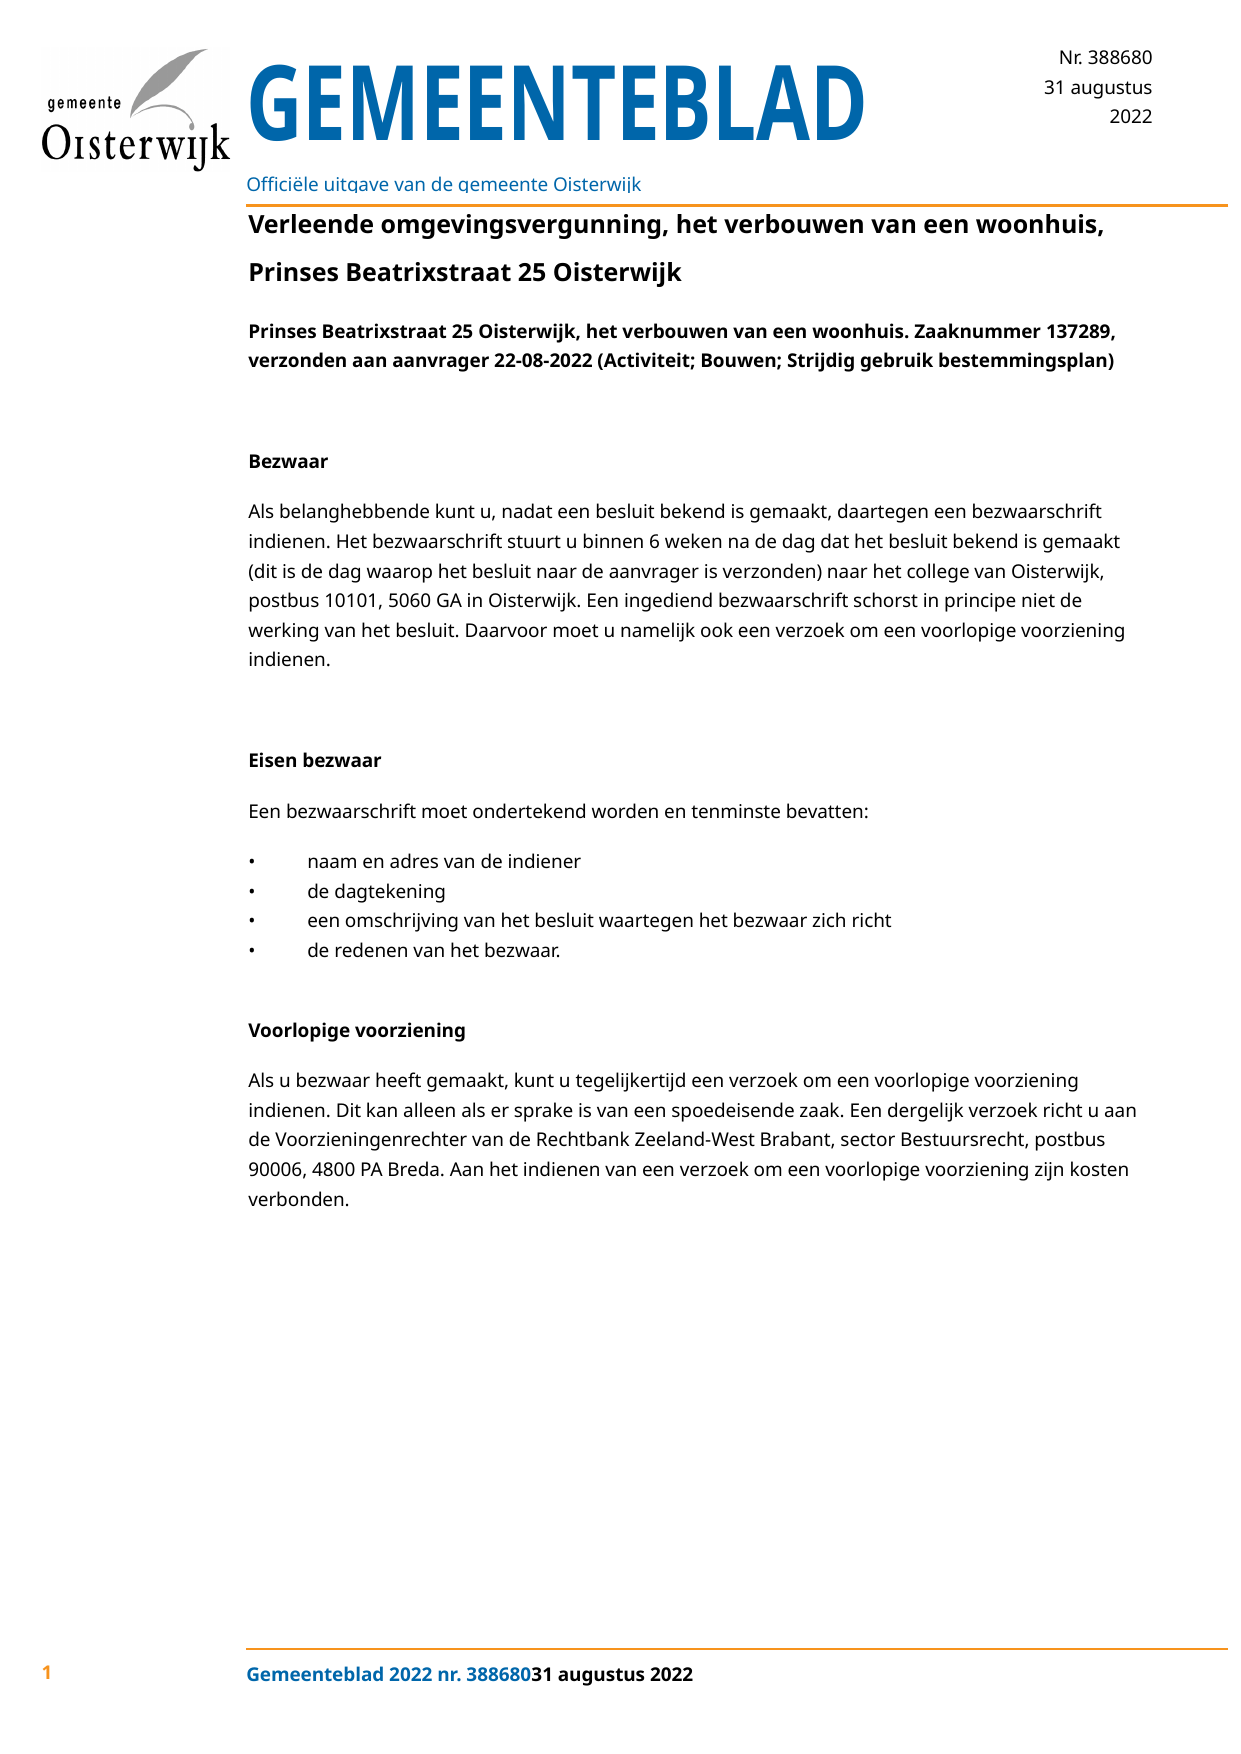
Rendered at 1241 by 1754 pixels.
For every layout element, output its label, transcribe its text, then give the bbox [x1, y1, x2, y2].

list de dagtekening [248, 878, 1152, 904]
list een omschrijving van het besluit waartegen het bezwaar zich richt [248, 907, 1152, 933]
text Als belanghebbende kunt u, nadat een besluit bekend is gemaakt, daartegen een bezwaarschrift indienen. Het bezwaarschrift stuurt u binnen 6 weken na de dag dat het besluit bekend is gemaakt (dit is de dag waarop het besluit naar de aanvrager is verzonden) naar het college van Oisterwijk, postbus 10101, 5060 GA in Oisterwijk. Een ingediend bezwaarschrift schorst in principe niet de werking van het besluit. Daarvoor moet u namelijk ook een verzoek om een voorlopige voorziening indienen. [248, 499, 1152, 672]
list de redenen van het bezwaar. [248, 937, 1152, 963]
text Als u bezwaar heeft gemaakt, kunt u tegelijkertijd een verzoek om een voorlopige voorziening indienen. Dit kan alleen als er sprake is van een spoedeisende zaak. Een dergelijk verzoek richt u aan de Voorzieningenrechter van de Rechtbank Zeeland-West Brabant, sector Bestuursrecht, postbus 90006, 4800 PA Breda. Aan het indienen van een verzoek om een voorlopige voorziening zijn kosten verbonden. [248, 1067, 1152, 1212]
text Een bezwaarschrift moet ondertekend worden en tenminste bevatten: [248, 798, 1152, 824]
text Voorlopige voorziening [248, 1017, 1152, 1043]
picture [41, 47, 231, 172]
list naam en adres van de indiener [248, 848, 1152, 874]
text Eisen bezwaar [248, 747, 1152, 773]
text Verleende omgevingsvergunning, het verbouwen van een woonhuis, Prinses Beatrixstraat 25 Oisterwijk [248, 207, 1152, 288]
text Bezwaar [248, 448, 1152, 474]
text Prinses Beatrixstraat 25 Oisterwijk, het verbouwen van een woonhuis. Zaaknummer 137289, verzonden aan aanvrager 22-08-2022 (Activiteit; Bouwen; Strijdig gebruik bestemmingsplan) [248, 318, 1152, 373]
